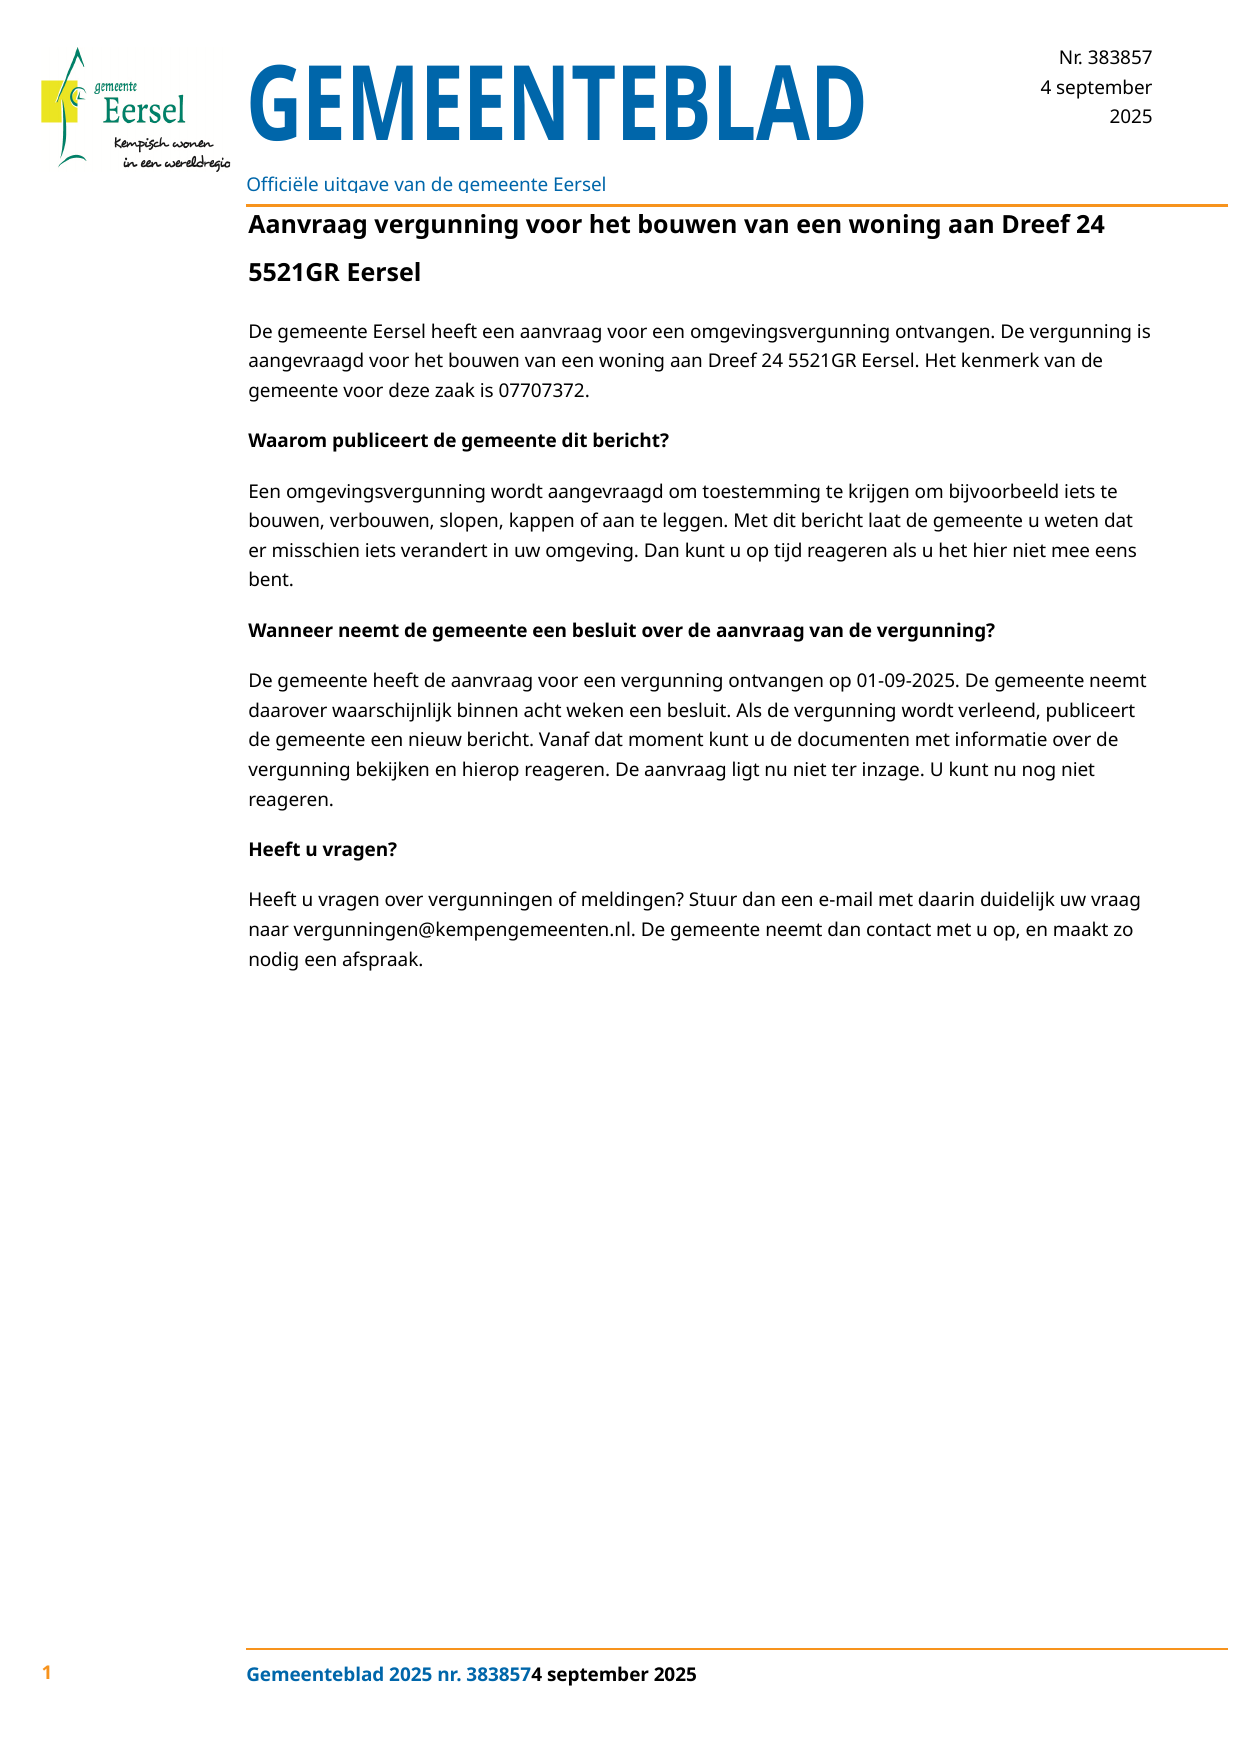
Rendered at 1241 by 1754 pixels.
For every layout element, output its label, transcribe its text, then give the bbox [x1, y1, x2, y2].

text Wanneer neemt de gemeente een besluit over de aanvraag van de vergunning? [248, 617, 1152, 643]
text Een omgevingsvergunning wordt aangevraagd om toestemming te krijgen om bijvoorbeeld iets te bouwen, verbouwen, slopen, kappen of aan te leggen. Met dit bericht laat de gemeente u weten dat er misschien iets verandert in uw omgeving. Dan kunt u op tijd reageren als u het hier niet mee eens bent. [248, 478, 1152, 592]
text Heeft u vragen? [248, 836, 1152, 862]
text Aanvraag vergunning voor het bouwen van een woning aan Dreef 24 5521GR Eersel [248, 207, 1152, 288]
text De gemeente heeft de aanvraag voor een vergunning ontvangen op 01-09-2025. De gemeente neemt daarover waarschijnlijk binnen acht weken een besluit. Als de vergunning wordt verleend, publiceert de gemeente een nieuw bericht. Vanaf dat moment kunt u de documenten met informatie over de vergunning bekijken en hierop reageren. De aanvraag ligt nu niet ter inzage. U kunt nu nog niet reageren. [248, 667, 1152, 812]
text Heeft u vragen over vergunningen of meldingen? Stuur dan een e-mail met daarin duidelijk uw vraag naar vergunningen@kempengemeenten.nl. De gemeente neemt dan contact met u op, en maakt zo nodig een afspraak. [248, 887, 1152, 972]
text De gemeente Eersel heeft een aanvraag voor een omgevingsvergunning ontvangen. De vergunning is aangevraagd voor het bouwen van een woning aan Dreef 24 5521GR Eersel. Het kenmerk van de gemeente voor deze zaak is 07707372. [248, 318, 1152, 403]
picture [41, 47, 231, 172]
text Waarom publiceert de gemeente dit bericht? [248, 427, 1152, 453]
